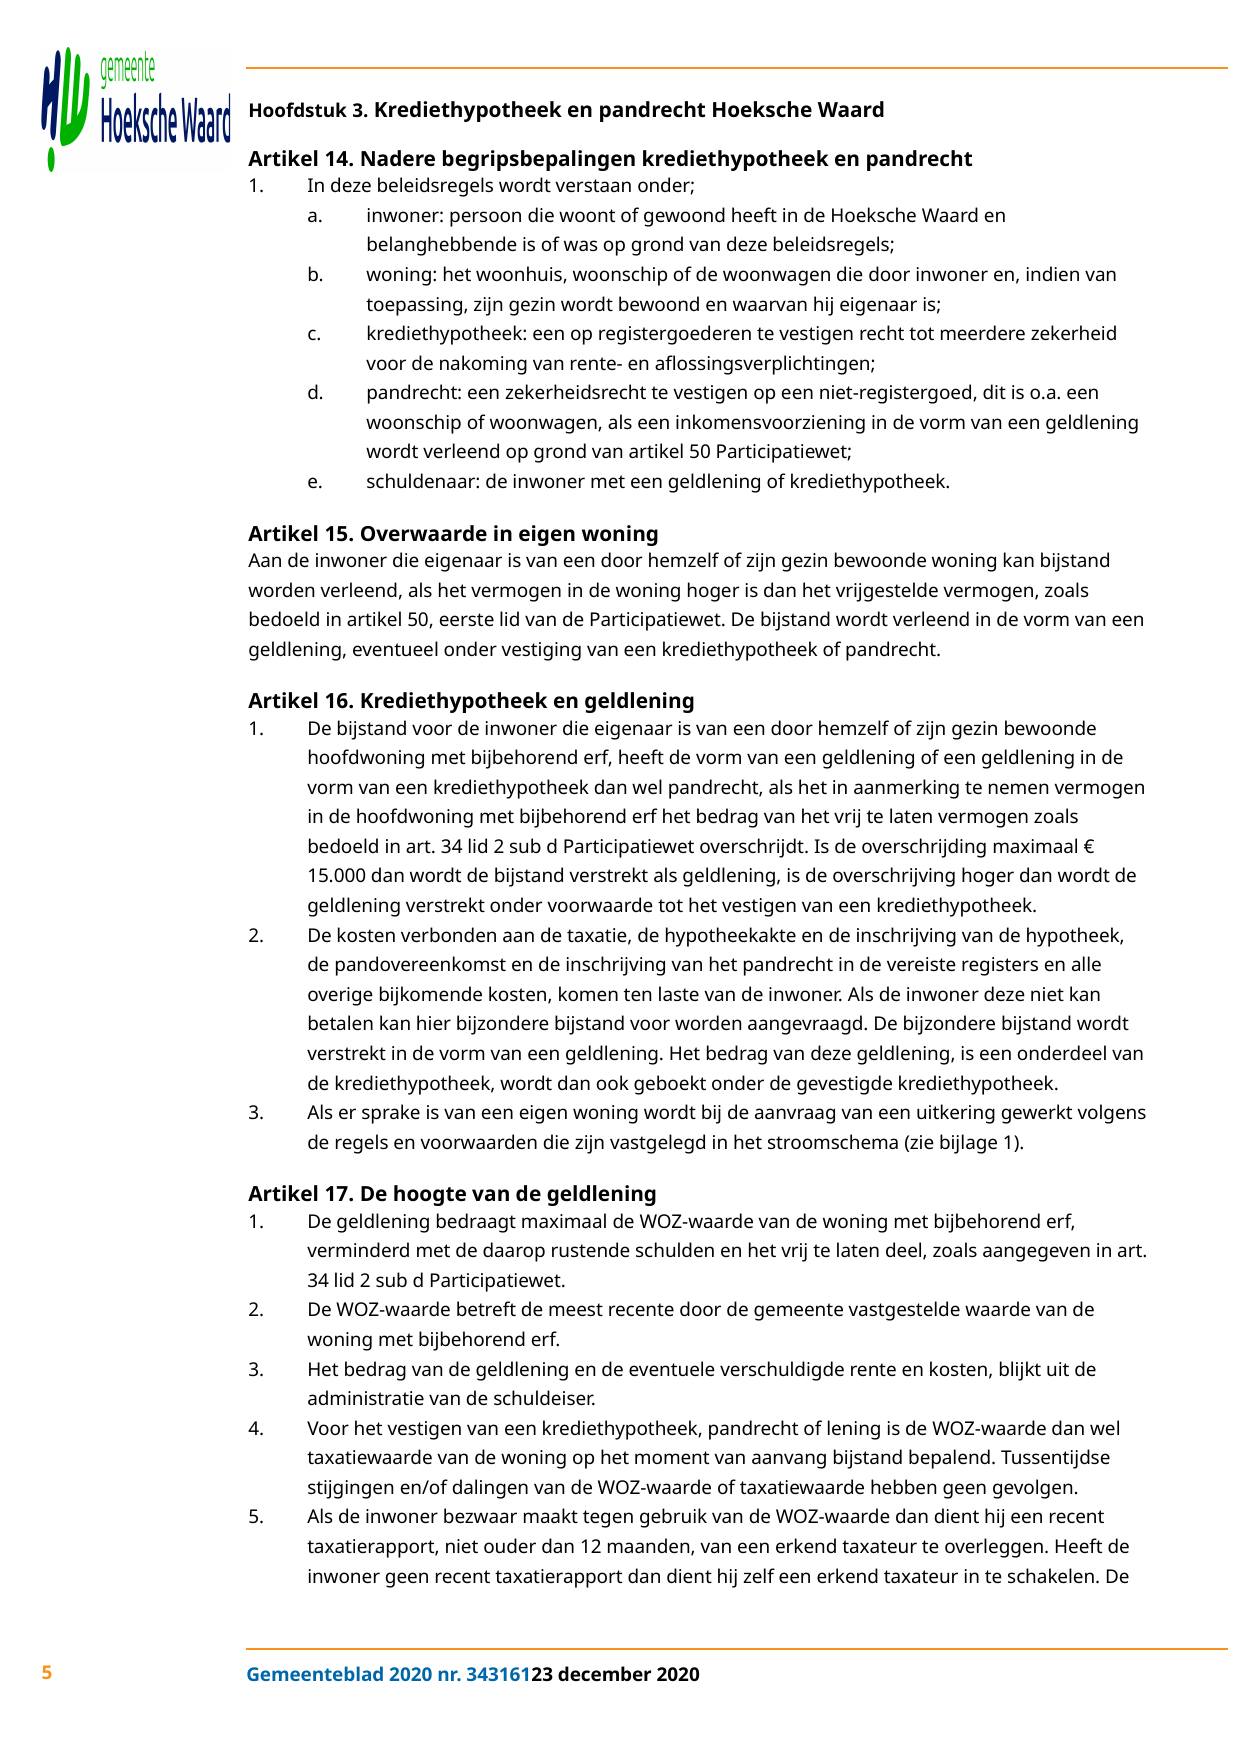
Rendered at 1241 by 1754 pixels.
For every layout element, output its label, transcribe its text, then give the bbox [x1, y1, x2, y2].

list woning: het woonhuis, woonschip of de woonwagen die door inwoner en, indien van toepassing, zijn gezin wordt bewoond en waarvan hij eigenaar is; [307, 261, 1152, 317]
list Het bedrag van de geldlening en de eventuele verschuldigde rente en kosten, blijkt uit de administratie van de schuldeiser. [248, 1356, 1152, 1411]
list Als er sprake is van een eigen woning wordt bij de aanvraag van een uitkering gewerkt volgens de regels en voorwaarden die zijn vastgelegd in het stroomschema (zie bijlage 1). [248, 1099, 1152, 1155]
text Aan de inwoner die eigenaar is van een door hemzelf of zijn gezin bewoonde woning kan bijstand worden verleend, als het vermogen in de woning hoger is dan het vrijgestelde vermogen, zoals bedoeld in artikel 50, eerste lid van de Participatiewet. De bijstand wordt verleend in de vorm van een geldlening, eventueel onder vestiging van een krediethypotheek of pandrecht. [248, 547, 1152, 662]
text Hoofdstuk 3. Krediethypotheek en pandrecht Hoeksche Waard [248, 95, 1152, 123]
list Voor het vestigen van een krediethypotheek, pandrecht of lening is de WOZ-waarde dan wel taxatiewaarde van de woning op het moment van aanvang bijstand bepalend. Tussentijdse stijgingen en/of dalingen van de WOZ-waarde of taxatiewaarde hebben geen gevolgen. [248, 1415, 1152, 1500]
list De kosten verbonden aan de taxatie, de hypotheekakte en de inschrijving van de hypotheek, de pandovereenkomst en de inschrijving van het pandrecht in de vereiste registers en alle overige bijkomende kosten, komen ten laste van de inwoner. Als de inwoner deze niet kan betalen kan hier bijzondere bijstand voor worden aangevraagd. De bijzondere bijstand wordt verstrekt in de vorm van een geldlening. Het bedrag van deze geldlening, is een onderdeel van de krediethypotheek, wordt dan ook geboekt onder de gevestigde krediethypotheek. [248, 922, 1152, 1096]
text Artikel 14. Nadere begripsbepalingen krediethypotheek en pandrecht [248, 144, 1152, 172]
list De bijstand voor de inwoner die eigenaar is van een door hemzelf of zijn gezin bewoonde hoofdwoning met bijbehorend erf, heeft de vorm van een geldlening of een geldlening in de vorm van een krediethypotheek dan wel pandrecht, als het in aanmerking te nemen vermogen in de hoofdwoning met bijbehorend erf het bedrag van het vrij te laten vermogen zoals bedoeld in art. 34 lid 2 sub d Participatiewet overschrijdt. Is de overschrijding maximaal € 15.000 dan wordt de bijstand verstrekt als geldlening, is de overschrijving hoger dan wordt de geldlening verstrekt onder voorwaarde tot het vestigen van een krediethypotheek. [248, 715, 1152, 918]
text Artikel 17. De hoogte van de geldlening [248, 1179, 1152, 1208]
list pandrecht: een zekerheidsrecht te vestigen op een niet-registergoed, dit is o.a. een woonschip of woonwagen, als een inkomensvoorziening in de vorm van een geldlening wordt verleend op grond van artikel 50 Participatiewet; [307, 379, 1152, 464]
list schuldenaar: de inwoner met een geldlening of krediethypotheek. [307, 468, 1152, 494]
list De geldlening bedraagt maximaal de WOZ-waarde van de woning met bijbehorend erf, verminderd met de daarop rustende schulden en het vrij te laten deel, zoals aangegeven in art. 34 lid 2 sub d Participatiewet. [248, 1208, 1152, 1293]
list Als de inwoner bezwaar maakt tegen gebruik van de WOZ-waarde dan dient hij een recent taxatierapport, niet ouder dan 12 maanden, van een erkend taxateur te overleggen. Heeft de inwoner geen recent taxatierapport dan dient hij zelf een erkend taxateur in te schakelen. De [248, 1504, 1152, 1588]
list krediethypotheek: een op registergoederen te vestigen recht tot meerdere zekerheid voor de nakoming van rente- en aflossingsverplichtingen; [307, 320, 1152, 376]
text Artikel 15. Overwaarde in eigen woning [248, 519, 1152, 547]
list inwoner: persoon die woont of gewoond heeft in de Hoeksche Waard en belanghebbende is of was op grond van deze beleidsregels; [307, 202, 1152, 257]
picture [41, 47, 231, 172]
text Artikel 16. Krediethypotheek en geldlening [248, 686, 1152, 715]
list In deze beleidsregels wordt verstaan onder; [248, 172, 1152, 198]
list De WOZ-waarde betreft de meest recente door de gemeente vastgestelde waarde van de woning met bijbehorend erf. [248, 1297, 1152, 1352]
